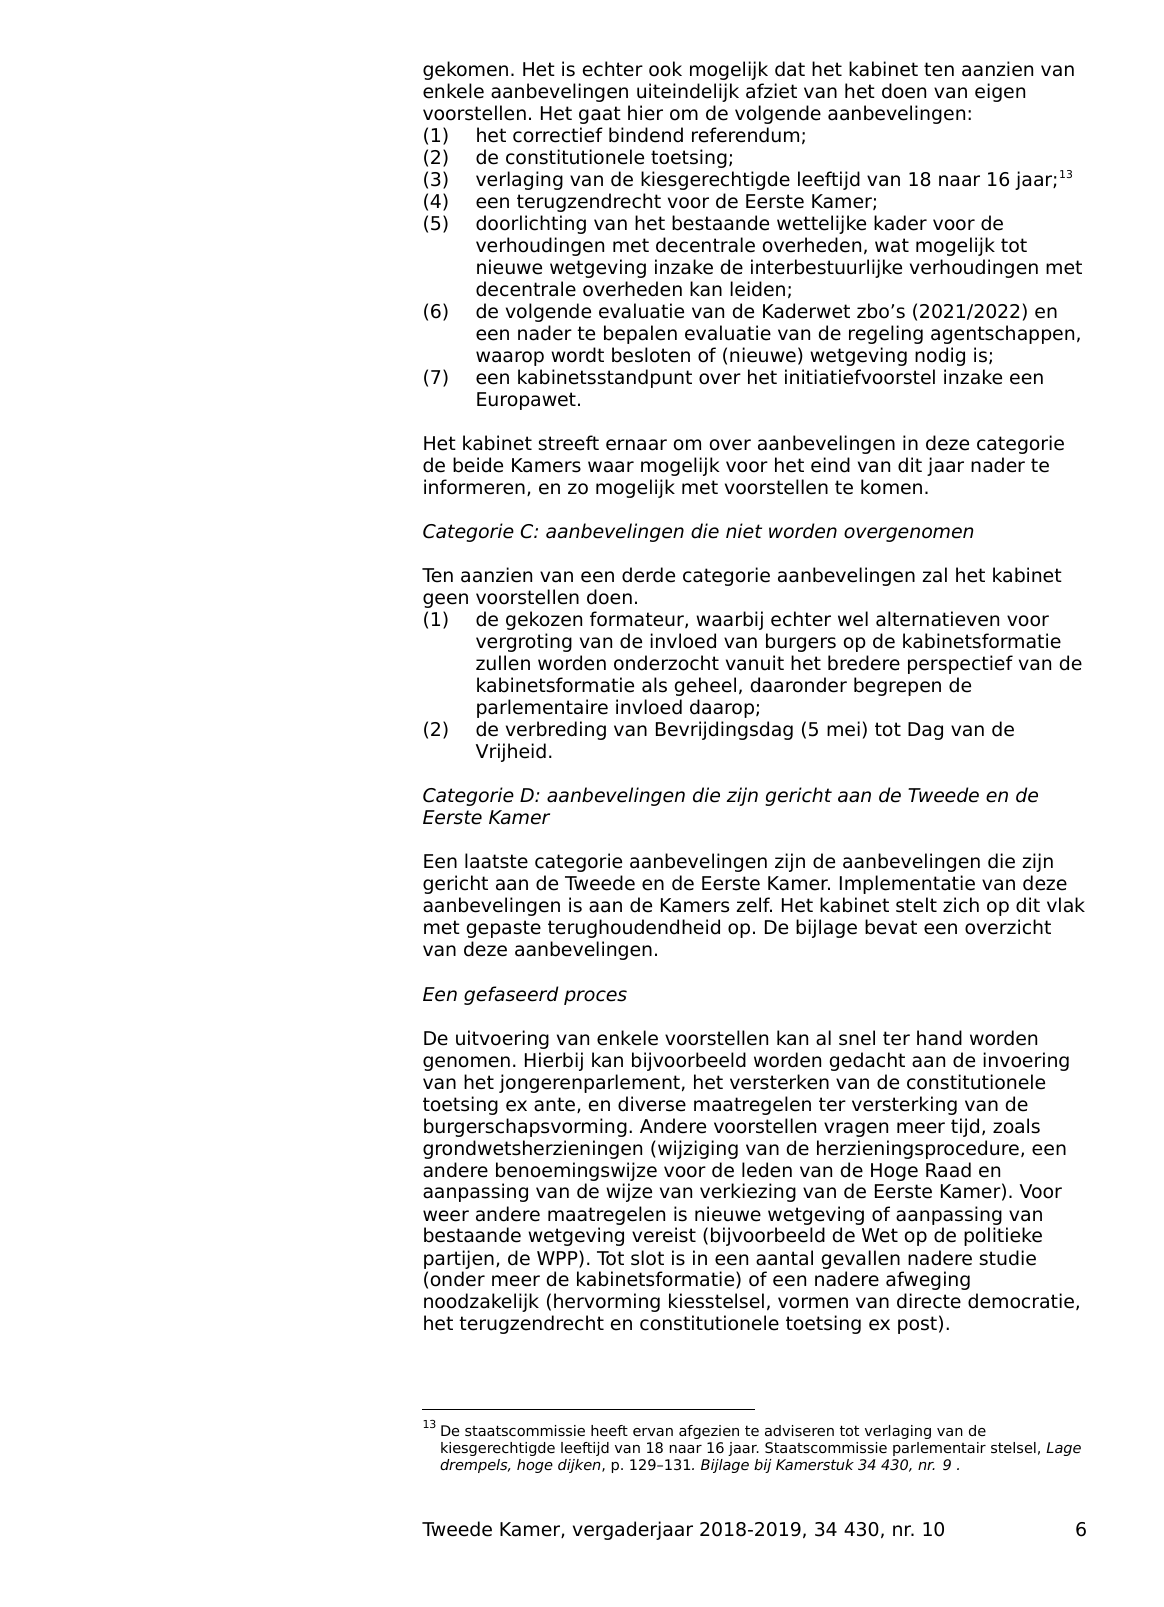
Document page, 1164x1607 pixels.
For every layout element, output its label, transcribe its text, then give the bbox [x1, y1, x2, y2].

text gekomen. Het is echter ook mogelijk dat het kabinet ten aanzien van enkele aanbevelingen uiteindelijk afziet van het doen van eigen voorstellen. Het gaat hier om de volgende aanbevelingen: [422, 59, 1087, 125]
text Ten aanzien van een derde categorie aanbevelingen zal het kabinet geen voorstellen doen. [422, 565, 1087, 609]
subtitle Categorie D: aanbevelingen die zijn gericht aan de Tweede en de Eerste Kamer [422, 785, 1087, 829]
text (1) het correctief bindend referendum; [422, 125, 1087, 147]
text (7) een kabinetsstandpunt over het initiatiefvoorstel inzake een Europawet. [422, 367, 1087, 411]
text (5) doorlichting van het bestaande wettelijke kader voor de verhoudingen met decentrale overheden, wat mogelijk tot nieuwe wetgeving inzake de interbestuurlijke verhoudingen met decentrale overheden kan leiden; [422, 213, 1087, 301]
text (1) de gekozen formateur, waarbij echter wel alternatieven voor vergroting van de invloed van burgers op de kabinetsformatie zullen worden onderzocht vanuit het bredere perspectief van de kabinetsformatie als geheel, daaronder begrepen de parlementaire invloed daarop; [422, 609, 1087, 719]
subtitle Categorie C: aanbevelingen die niet worden overgenomen [422, 521, 1087, 543]
text (6) de volgende evaluatie van de Kaderwet zbo’s (2021/2022) en een nader te bepalen evaluatie van de regeling agentschappen, waarop wordt besloten of (nieuwe) wetgeving nodig is; [422, 301, 1087, 367]
text Het kabinet streeft ernaar om over aanbevelingen in deze categorie de beide Kamers waar mogelijk voor het eind van dit jaar nader te informeren, en zo mogelijk met voorstellen te komen. [422, 433, 1087, 499]
text De staatscommissie heeft ervan afgezien te adviseren tot verlaging van de kiesgerechtigde leeftijd van 18 naar 16 jaar. Staatscommissie parlementair stelsel, Lage drempels, hoge dijken, p. 129–131. Bijlage bij Kamerstuk 34 430, nr. 9 . [422, 1418, 1087, 1474]
text (3) verlaging van de kiesgerechtigde leeftijd van 18 naar 16 jaar; [422, 169, 1087, 191]
text (2) de verbreding van Bevrijdingsdag (5 mei) tot Dag van de Vrijheid. [422, 719, 1087, 763]
text Een laatste categorie aanbevelingen zijn de aanbevelingen die zijn gericht aan de Tweede en de Eerste Kamer. Implementatie van deze aanbevelingen is aan de Kamers zelf. Het kabinet stelt zich op dit vlak met gepaste terughoudendheid op. De bijlage bevat een overzicht van deze aanbevelingen. [422, 851, 1087, 961]
text De uitvoering van enkele voorstellen kan al snel ter hand worden genomen. Hierbij kan bijvoorbeeld worden gedacht aan de invoering van het jongerenparlement, het versterken van de constitutionele toetsing ex ante, en diverse maatregelen ter versterking van de burgerschapsvorming. Andere voorstellen vragen meer tijd, zoals grondwetsherzieningen (wijziging van de herzieningsprocedure, een andere benoemingswijze voor de leden van de Hoge Raad en aanpassing van de wijze van verkiezing van de Eerste Kamer). Voor weer andere maatregelen is nieuwe wetgeving of aanpassing van bestaande wetgeving vereist (bijvoorbeeld de Wet op de politieke partijen, de WPP). Tot slot is in een aantal gevallen nadere studie (onder meer de kabinetsformatie) of een nadere afweging noodzakelijk (hervorming kiesstelsel, vormen van directe democratie, het terugzendrecht en constitutionele toetsing ex post). [422, 1028, 1087, 1335]
text (2) de constitutionele toetsing; [422, 147, 1087, 169]
subtitle Een gefaseerd proces [422, 983, 1087, 1005]
text (4) een terugzendrecht voor de Eerste Kamer; [422, 191, 1087, 213]
